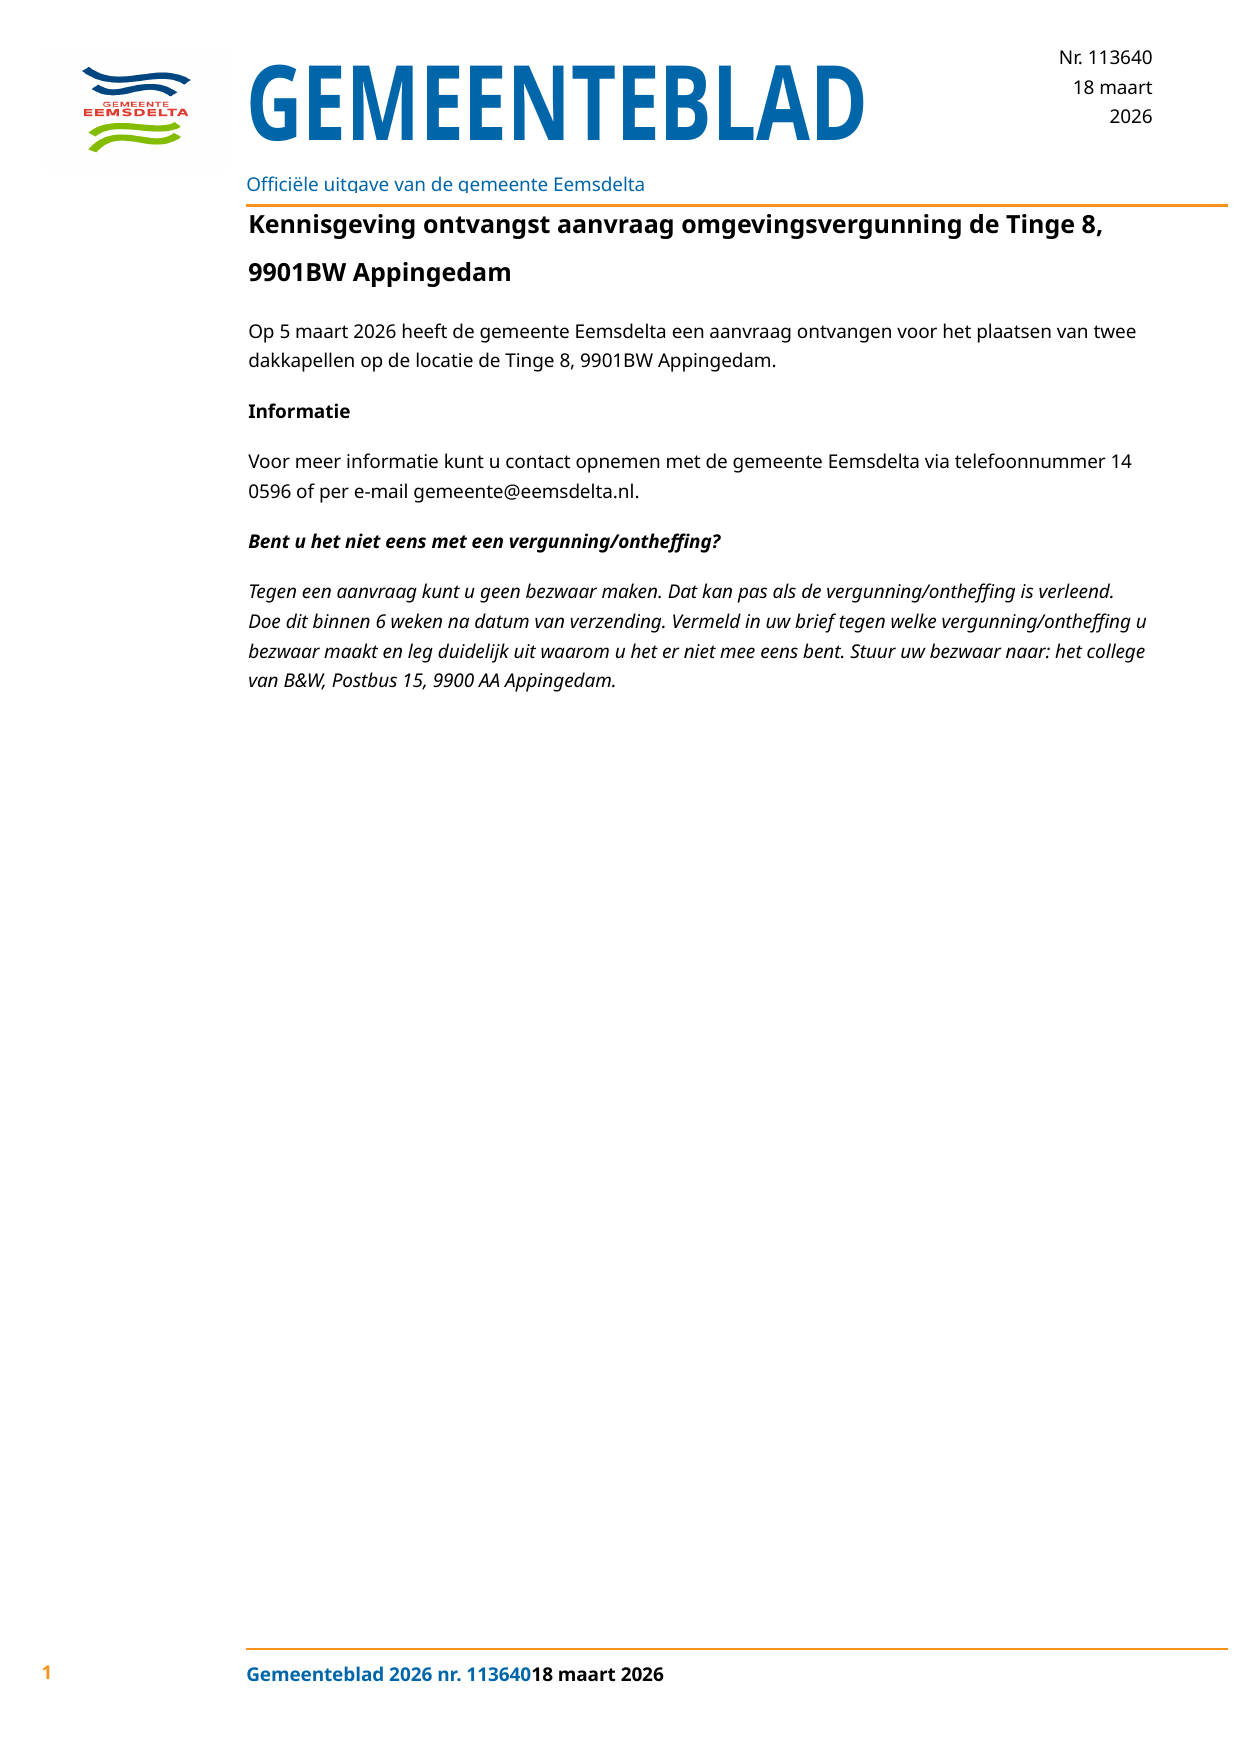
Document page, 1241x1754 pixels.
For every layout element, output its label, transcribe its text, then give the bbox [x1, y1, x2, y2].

text Op 5 maart 2026 heeft de gemeente Eemsdelta een aanvraag ontvangen voor het plaatsen van twee dakkapellen op de locatie de Tinge 8, 9901BW Appingedam. [248, 318, 1152, 373]
text Voor meer informatie kunt u contact opnemen met de gemeente Eemsdelta via telefoonnummer 14 0596 of per e-mail gemeente@eemsdelta.nl. [248, 448, 1152, 504]
text Bent u het niet eens met een vergunning/ontheffing? [248, 528, 1152, 554]
text Kennisgeving ontvangst aanvraag omgevingsvergunning de Tinge 8, 9901BW Appingedam [248, 207, 1152, 288]
text Tegen een aanvraag kunt u geen bezwaar maken. Dat kan pas als de vergunning/ontheffing is verleend. Doe dit binnen 6 weken na datum van verzending. Vermeld in uw brief tegen welke vergunning/ontheffing u bezwaar maakt en leg duidelijk uit waarom u het er niet mee eens bent. Stuur uw bezwaar naar: het college van B&W, Postbus 15, 9900 AA Appingedam. [248, 579, 1152, 693]
picture [41, 47, 231, 172]
text Informatie [248, 398, 1152, 424]
